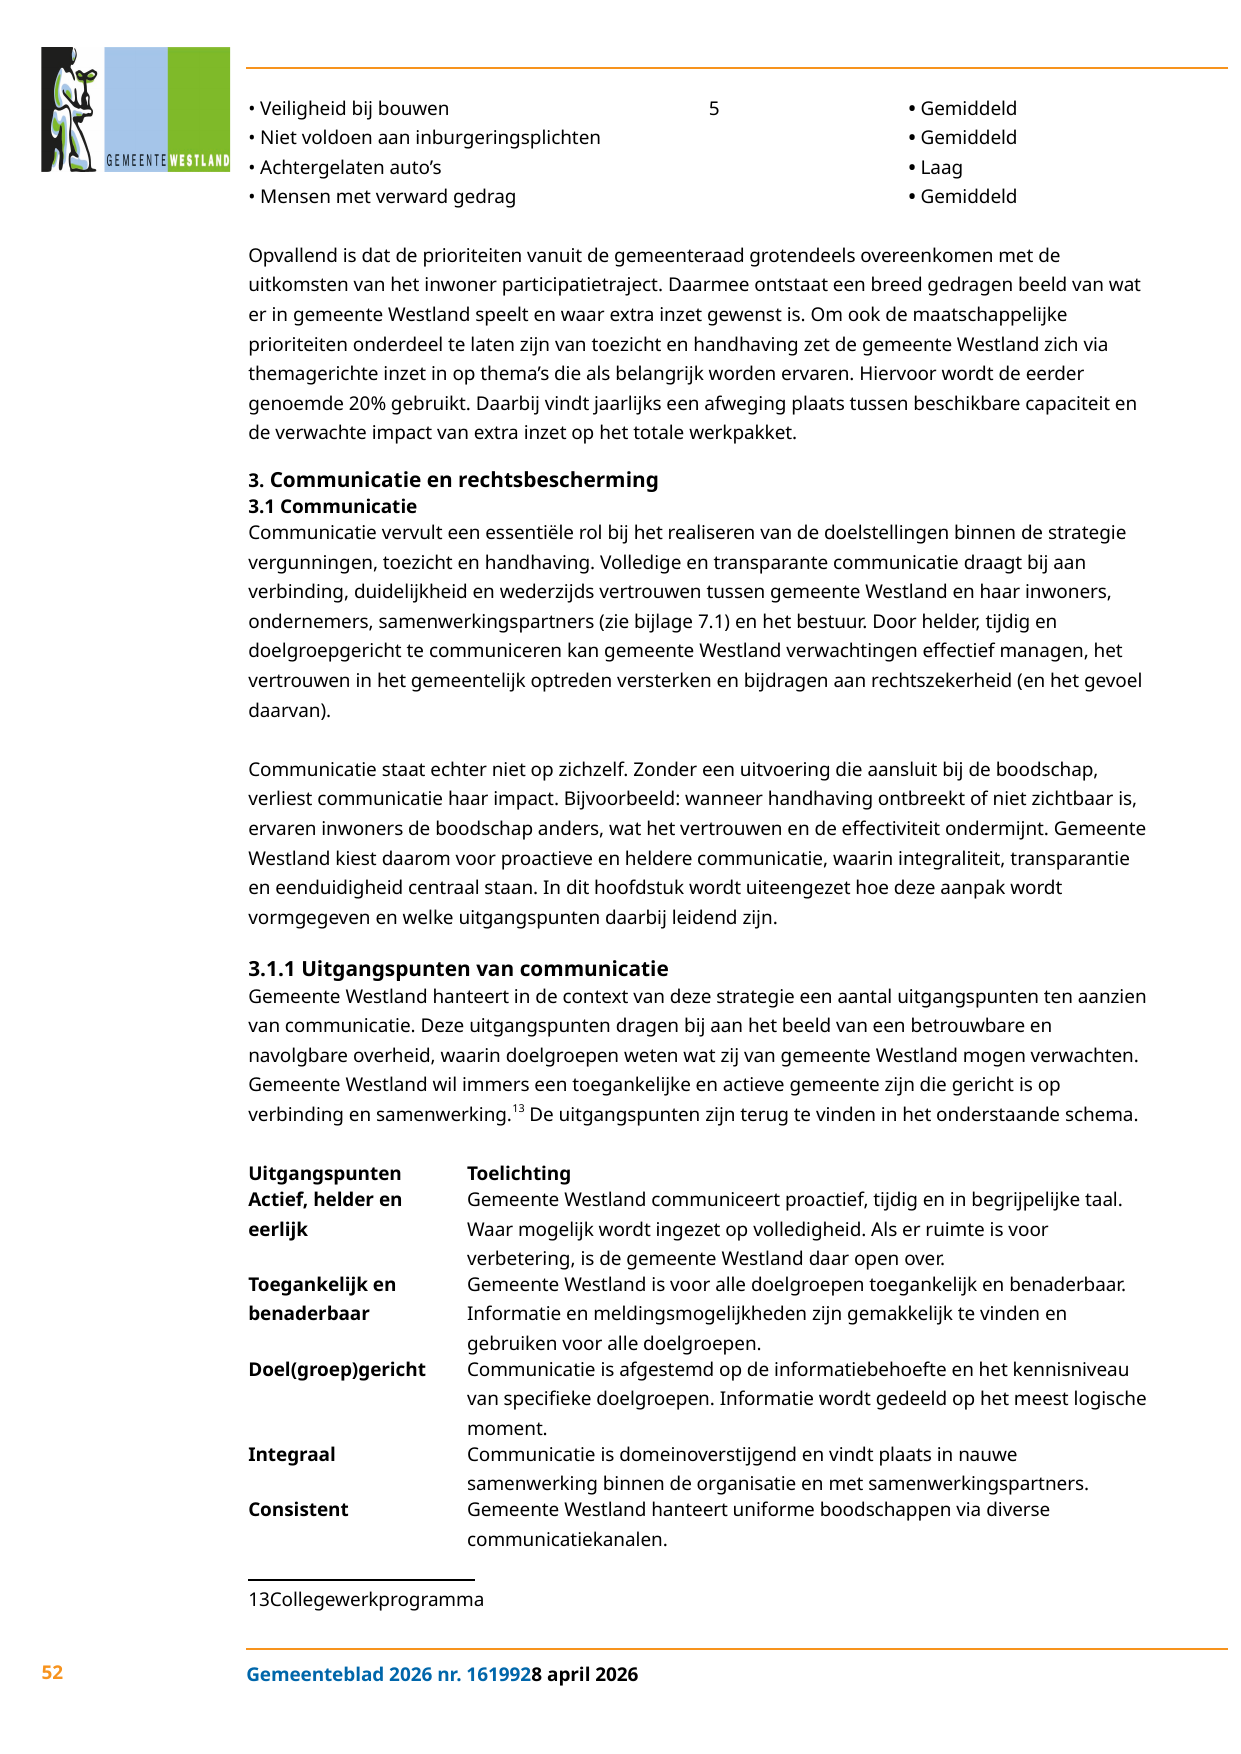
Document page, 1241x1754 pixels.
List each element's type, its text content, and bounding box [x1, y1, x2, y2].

table_cell Doel(groep)gericht [248, 1356, 467, 1441]
table_cell Integraal [248, 1441, 467, 1496]
text Communicatie vervult een essentiële rol bij het realiseren van de doelstellingen binnen de strategie vergunningen, toezicht en handhaving. Volledige en transparante communicatie draagt bij aan verbinding, duidelijkheid en wederzijds vertrouwen tussen gemeente Westland en haar inwoners, ondernemers, samenwerkingspartners (zie bijlage 7.1) en het bestuur. Door helder, tijdig en doelgroepgericht te communiceren kan gemeente Westland verwachtingen effectief managen, het vertrouwen in het gemeentelijk optreden versterken en bijdragen aan rechtszekerheid (en het gevoel daarvan). [248, 519, 1152, 723]
picture [41, 47, 231, 172]
table_cell • Gemiddeld • Gemiddeld • Laag • Gemiddeld [908, 95, 1152, 209]
table_cell Gemeente Westland communiceert proactief, tijdig en in begrijpelijke taal. Waar mogelijk wordt ingezet op volledigheid. Als er ruimte is voor verbetering, is de gemeente Westland daar open over. [467, 1186, 1152, 1271]
text 3. Communicatie en rechtsbescherming [248, 465, 1152, 494]
table_cell Communicatie is afgestemd op de informatiebehoefte en het kennisniveau van specifieke doelgroepen. Informatie wordt gedeeld op het meest logische moment. [467, 1356, 1152, 1441]
table_cell Consistent [248, 1496, 467, 1551]
text Gemeente Westland hanteert in de context van deze strategie een aantal uitgangspunten ten aanzien van communicatie. Deze uitgangspunten dragen bij aan het beeld van een betrouwbare en navolgbare overheid, waarin doelgroepen weten wat zij van gemeente Westland mogen verwachten. Gemeente Westland wil immers een toegankelijke en actieve gemeente zijn die gericht is op verbinding en samenwerking. De uitgangspunten zijn terug te vinden in het onderstaande schema. [248, 983, 1152, 1127]
table_cell Toegankelijk en benaderbaar [248, 1271, 467, 1356]
table_cell Communicatie is domeinoverstijgend en vindt plaats in nauwe samenwerking binnen de organisatie en met samenwerkingspartners. [467, 1441, 1152, 1496]
text Communicatie staat echter niet op zichzelf. Zonder een uitvoering die aansluit bij de boodschap, verliest communicatie haar impact. Bijvoorbeeld: wanneer handhaving ontbreekt of niet zichtbaar is, ervaren inwoners de boodschap anders, wat het vertrouwen en de effectiviteit ondermijnt. Gemeente Westland kiest daarom voor proactieve en heldere communicatie, waarin integraliteit, transparantie en eenduidigheid centraal staan. In dit hoofdstuk wordt uiteengezet hoe deze aanpak wordt vormgegeven en welke uitgangspunten daarbij leidend zijn. [248, 756, 1152, 930]
text Opvallend is dat de prioriteiten vanuit de gemeenteraad grotendeels overeenkomen met de uitkomsten van het inwoner participatietraject. Daarmee ontstaat een breed gedragen beeld van wat er in gemeente Westland speelt en waar extra inzet gewenst is. Om ook de maatschappelijke prioriteiten onderdeel te laten zijn van toezicht en handhaving zet de gemeente Westland zich via themagerichte inzet in op thema’s die als belangrijk worden ervaren. Hiervoor wordt de eerder genoemde 20% gebruikt. Daarbij vindt jaarlijks een afweging plaats tussen beschikbare capaciteit en de verwachte impact van extra inzet op het totale werkpakket. [248, 242, 1152, 445]
text 3.1 Communicatie [248, 494, 1152, 519]
table_header Uitgangspunten [248, 1160, 467, 1186]
table_cell Actief, helder en eerlijk [248, 1186, 467, 1271]
text 3.1.1 Uitgangspunten van communicatie [248, 954, 1152, 983]
table_cell • Veiligheid bij bouwen • Niet voldoen aan inburgeringsplichten • Achtergelaten auto’s • Mensen met verward gedrag [248, 95, 708, 209]
table_header Toelichting [467, 1160, 1152, 1186]
text Collegewerkprogramma [248, 1586, 1152, 1612]
table_cell 5 [709, 95, 908, 209]
table_cell Gemeente Westland is voor alle doelgroepen toegankelijk en benaderbaar. Informatie en meldingsmogelijkheden zijn gemakkelijk te vinden en gebruiken voor alle doelgroepen. [467, 1271, 1152, 1356]
table_cell Gemeente Westland hanteert uniforme boodschappen via diverse communicatiekanalen. [467, 1496, 1152, 1551]
